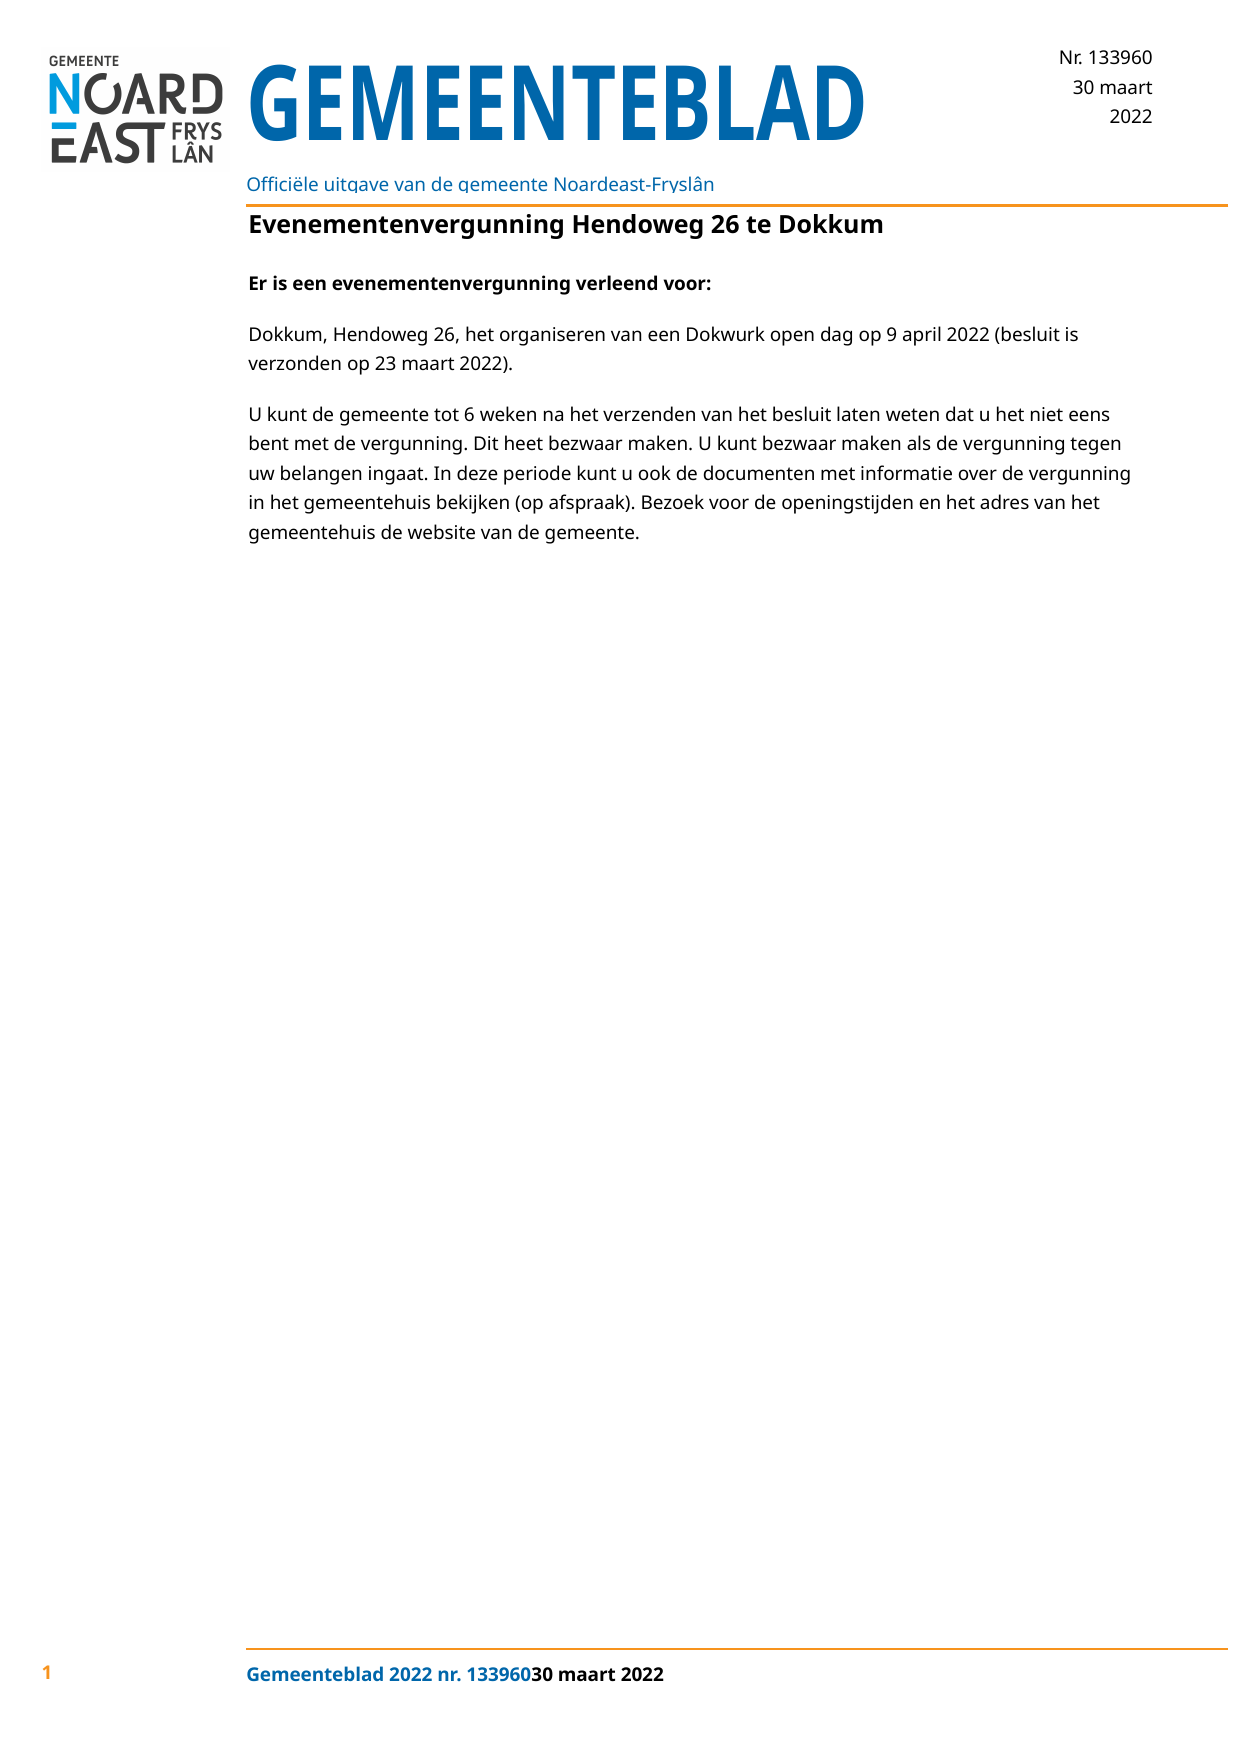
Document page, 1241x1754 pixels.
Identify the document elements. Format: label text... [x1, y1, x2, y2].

text Dokkum, Hendoweg 26, het organiseren van een Dokwurk open dag op 9 april 2022 (besluit is verzonden op 23 maart 2022). [248, 321, 1152, 376]
text Er is een evenementenvergunning verleend voor: [248, 270, 1152, 296]
text Evenementenvergunning Hendoweg 26 te Dokkum [248, 207, 1152, 241]
picture [41, 47, 231, 172]
text U kunt de gemeente tot 6 weken na het verzenden van het besluit laten weten dat u het niet eens bent met de vergunning. Dit heet bezwaar maken. U kunt bezwaar maken als de vergunning tegen uw belangen ingaat. In deze periode kunt u ook de documenten met informatie over de vergunning in het gemeentehuis bekijken (op afspraak). Bezoek voor de openingstijden en het adres van het gemeentehuis de website van de gemeente. [248, 401, 1152, 545]
